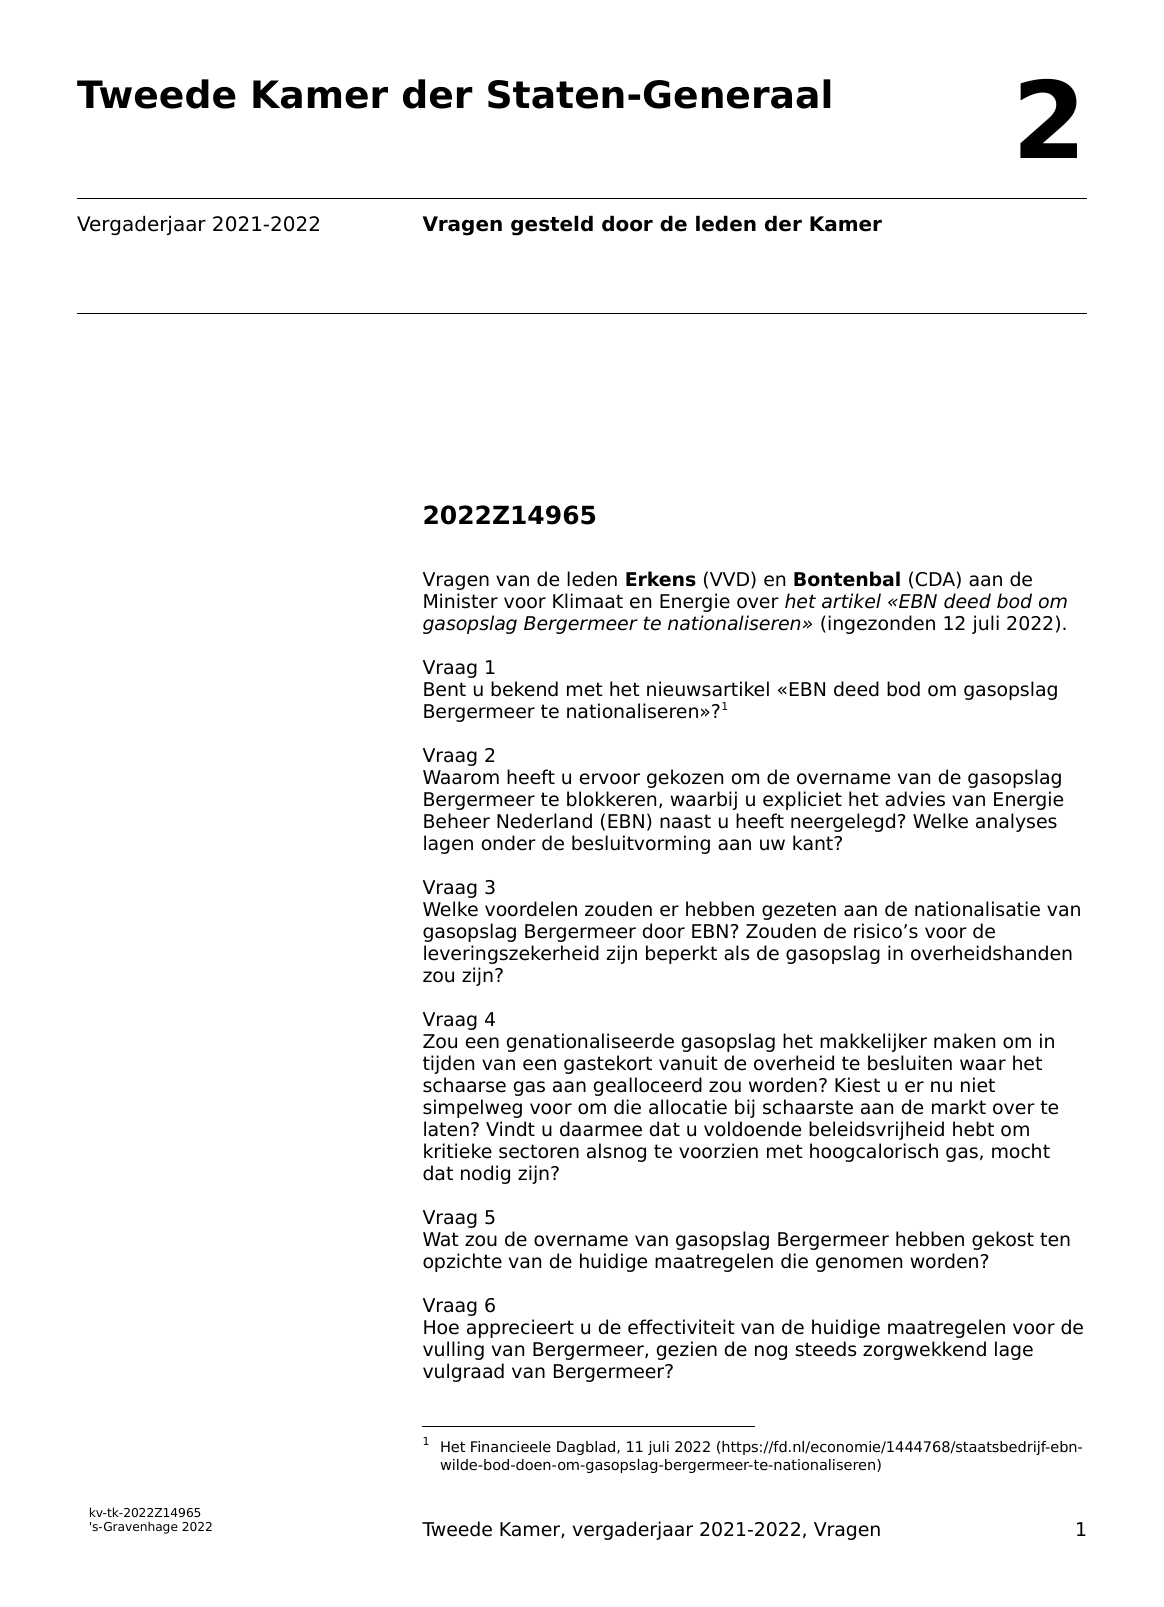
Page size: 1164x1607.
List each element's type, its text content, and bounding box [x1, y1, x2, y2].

text Hoe apprecieert u de effectiviteit van de huidige maatregelen voor de vulling van Bergermeer, gezien de nog steeds zorgwekkend lage vulgraad van Bergermeer? [422, 1317, 1087, 1383]
text Vraag 5 [422, 1207, 1087, 1229]
text Wat zou de overname van gasopslag Bergermeer hebben gekost ten opzichte van de huidige maatregelen die genomen worden? [422, 1229, 1087, 1273]
table_cell Vragen gesteld door de leden der Kamer [422, 199, 1087, 313]
text Waarom heeft u ervoor gekozen om de overname van de gasopslag Bergermeer te blokkeren, waarbij u expliciet het advies van Energie Beheer Nederland (EBN) naast u heeft neergelegd? Welke analyses lagen onder de besluitvorming aan uw kant? [422, 767, 1087, 855]
text Het Financieele Dagblad, 11 juli 2022 (https://fd.nl/economie/1444768/staatsbedrijf-ebn-wilde-bod-doen-om-gasopslag-bergermeer-te-nationaliseren) [422, 1435, 1087, 1474]
text Vraag 3 [422, 877, 1087, 899]
text kv-tk-2022Z14965 [88, 1506, 323, 1520]
text Vraag 2 [422, 745, 1087, 767]
text Zou een genationaliseerde gasopslag het makkelijker maken om in tijden van een gastekort vanuit de overheid te besluiten waar het schaarse gas aan gealloceerd zou worden? Kiest u er nu niet simpelweg voor om die allocatie bij schaarste aan de markt over te laten? Vindt u daarmee dat u voldoende beleidsvrijheid hebt om kritieke sectoren alsnog te voorzien met hoogcalorisch gas, mocht dat nodig zijn? [422, 1031, 1087, 1185]
text Welke voordelen zouden er hebben gezeten aan de nationalisatie van gasopslag Bergermeer door EBN? Zouden de risico’s voor de leveringszekerheid zijn beperkt als de gasopslag in overheidshanden zou zijn? [422, 899, 1087, 987]
text 's-Gravenhage 2022 [88, 1520, 323, 1534]
text 2022Z14965 [422, 501, 1087, 531]
text Bent u bekend met het nieuwsartikel «EBN deed bod om gasopslag Bergermeer te nationaliseren»? [422, 679, 1087, 723]
text Vraag 1 [422, 657, 1087, 679]
table_header Tweede Kamer der Staten-Generaal [77, 59, 886, 198]
text Vraag 6 [422, 1295, 1087, 1317]
text Vraag 4 [422, 1009, 1087, 1031]
table_cell Vergaderjaar 2021-2022 [77, 199, 422, 313]
text Vragen van de leden Erkens (VVD) en Bontenbal (CDA) aan de Minister voor Klimaat en Energie over het artikel «EBN deed bod om gasopslag Bergermeer te nationaliseren» (ingezonden 12 juli 2022). [422, 569, 1087, 635]
table_header 2 [886, 59, 1087, 198]
